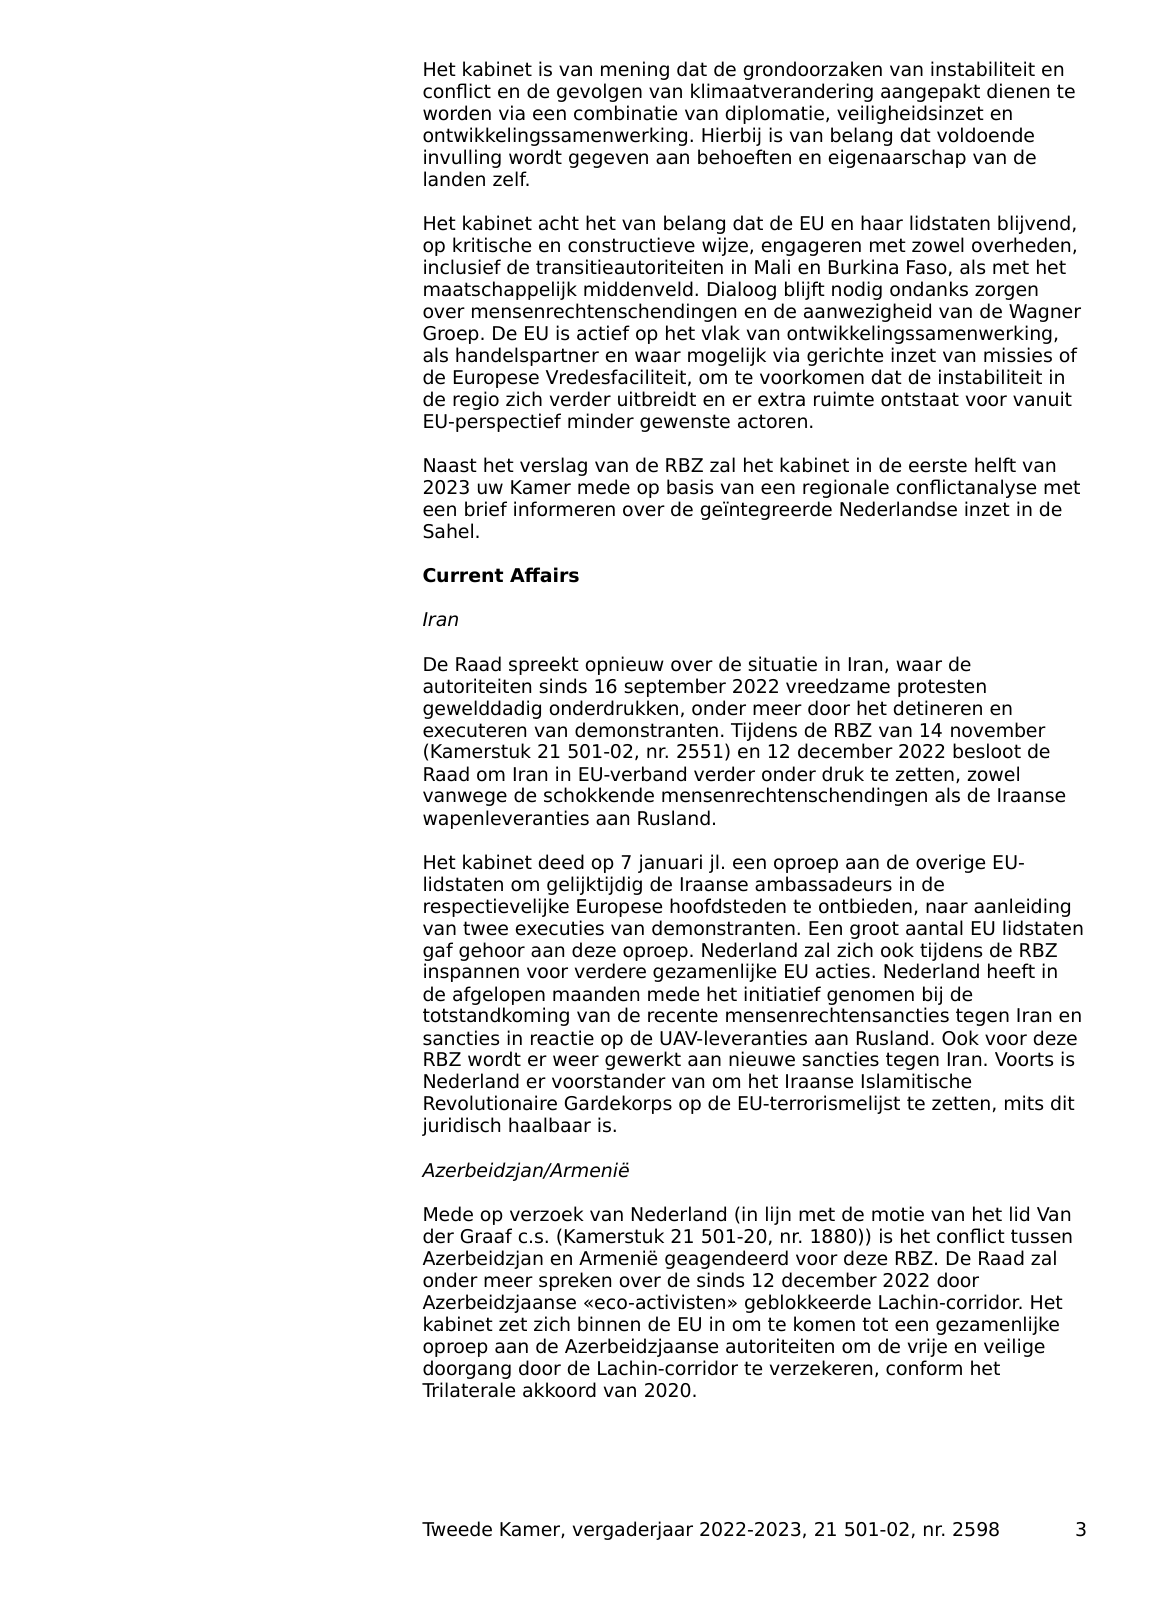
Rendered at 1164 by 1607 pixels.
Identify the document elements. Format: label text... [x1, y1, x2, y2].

text Mede op verzoek van Nederland (in lijn met de motie van het lid Van der Graaf c.s. (Kamerstuk 21 501-20, nr. 1880)) is het conflict tussen Azerbeidzjan en Armenië geagendeerd voor deze RBZ. De Raad zal onder meer spreken over de sinds 12 december 2022 door Azerbeidzjaanse «eco-activisten» geblokkeerde Lachin-corridor. Het kabinet zet zich binnen de EU in om te komen tot een gezamenlijke oproep aan de Azerbeidzjaanse autoriteiten om de vrije en veilige doorgang door de Lachin-corridor te verzekeren, conform het Trilaterale akkoord van 2020. [422, 1204, 1087, 1401]
subtitle Iran [422, 609, 1087, 631]
text Naast het verslag van de RBZ zal het kabinet in de eerste helft van 2023 uw Kamer mede op basis van een regionale conflictanalyse met een brief informeren over de geïntegreerde Nederlandse inzet in de Sahel. [422, 455, 1087, 543]
subtitle Azerbeidzjan/Armenië [422, 1159, 1087, 1181]
text De Raad spreekt opnieuw over de situatie in Iran, waar de autoriteiten sinds 16 september 2022 vreedzame protesten gewelddadig onderdrukken, onder meer door het detineren en executeren van demonstranten. Tijdens de RBZ van 14 november (Kamerstuk 21 501-02, nr. 2551) en 12 december 2022 besloot de Raad om Iran in EU-verband verder onder druk te zetten, zowel vanwege de schokkende mensenrechtenschendingen als de Iraanse wapenleveranties aan Rusland. [422, 653, 1087, 829]
text Het kabinet acht het van belang dat de EU en haar lidstaten blijvend, op kritische en constructieve wijze, engageren met zowel overheden, inclusief de transitieautoriteiten in Mali en Burkina Faso, als met het maatschappelijk middenveld. Dialoog blijft nodig ondanks zorgen over mensenrechtenschendingen en de aanwezigheid van de Wagner Groep. De EU is actief op het vlak van ontwikkelingssamenwerking, als handelspartner en waar mogelijk via gerichte inzet van missies of de Europese Vredesfaciliteit, om te voorkomen dat de instabiliteit in de regio zich verder uitbreidt en er extra ruimte ontstaat voor vanuit EU-perspectief minder gewenste actoren. [422, 213, 1087, 433]
text Het kabinet deed op 7 januari jl. een oproep aan de overige EU-lidstaten om gelijktijdig de Iraanse ambassadeurs in de respectievelijke Europese hoofdsteden te ontbieden, naar aanleiding van twee executies van demonstranten. Een groot aantal EU lidstaten gaf gehoor aan deze oproep. Nederland zal zich ook tijdens de RBZ inspannen voor verdere gezamenlijke EU acties. Nederland heeft in de afgelopen maanden mede het initiatief genomen bij de totstandkoming van de recente mensenrechtensancties tegen Iran en sancties in reactie op de UAV-leveranties aan Rusland. Ook voor deze RBZ wordt er weer gewerkt aan nieuwe sancties tegen Iran. Voorts is Nederland er voorstander van om het Iraanse Islamitische Revolutionaire Gardekorps op de EU-terrorismelijst te zetten, mits dit juridisch haalbaar is. [422, 852, 1087, 1137]
text Het kabinet is van mening dat de grondoorzaken van instabiliteit en conflict en de gevolgen van klimaatverandering aangepakt dienen te worden via een combinatie van diplomatie, veiligheidsinzet en ontwikkelingssamenwerking. Hierbij is van belang dat voldoende invulling wordt gegeven aan behoeften en eigenaarschap van de landen zelf. [422, 59, 1087, 191]
subtitle Current Affairs [422, 565, 1087, 587]
